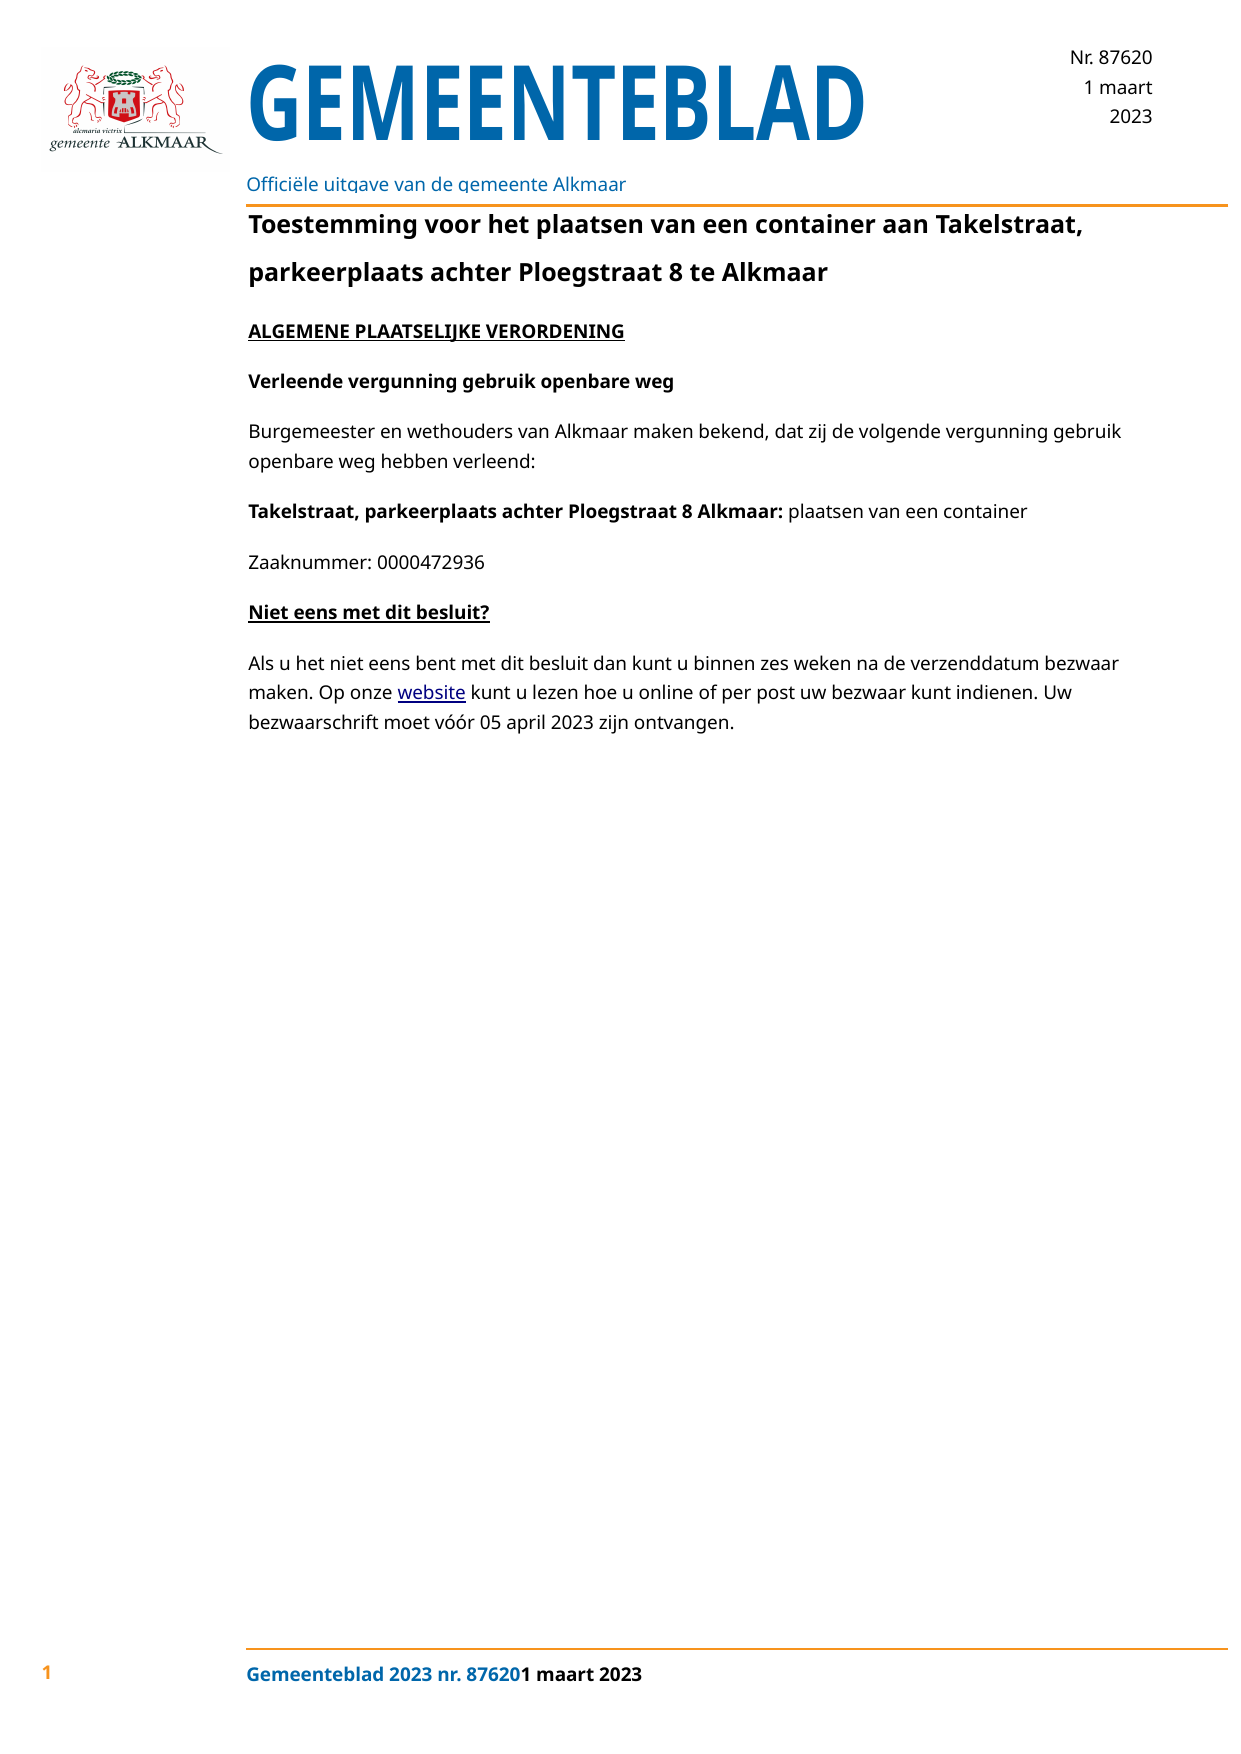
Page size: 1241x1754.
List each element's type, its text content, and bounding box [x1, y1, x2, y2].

text Zaaknummer: 0000472936 [248, 549, 1152, 575]
picture [41, 47, 231, 172]
text Niet eens met dit besluit? [248, 599, 1152, 625]
text Als u het niet eens bent met dit besluit dan kunt u binnen zes weken na de verzenddatum bezwaar maken. Op onze website kunt u lezen hoe u online of per post uw bezwaar kunt indienen. Uw bezwaarschrift moet vóór 05 april 2023 zijn ontvangen. [248, 650, 1152, 735]
text ALGEMENE PLAATSELIJKE VERORDENING [248, 318, 1152, 344]
text Toestemming voor het plaatsen van een container aan Takelstraat, parkeerplaats achter Ploegstraat 8 te Alkmaar [248, 207, 1152, 288]
text Takelstraat, parkeerplaats achter Ploegstraat 8 Alkmaar: plaatsen van een container [248, 499, 1152, 524]
text Verleende vergunning gebruik openbare weg [248, 368, 1152, 394]
text Burgemeester en wethouders van Alkmaar maken bekend, dat zij de volgende vergunning gebruik openbare weg hebben verleend: [248, 419, 1152, 474]
